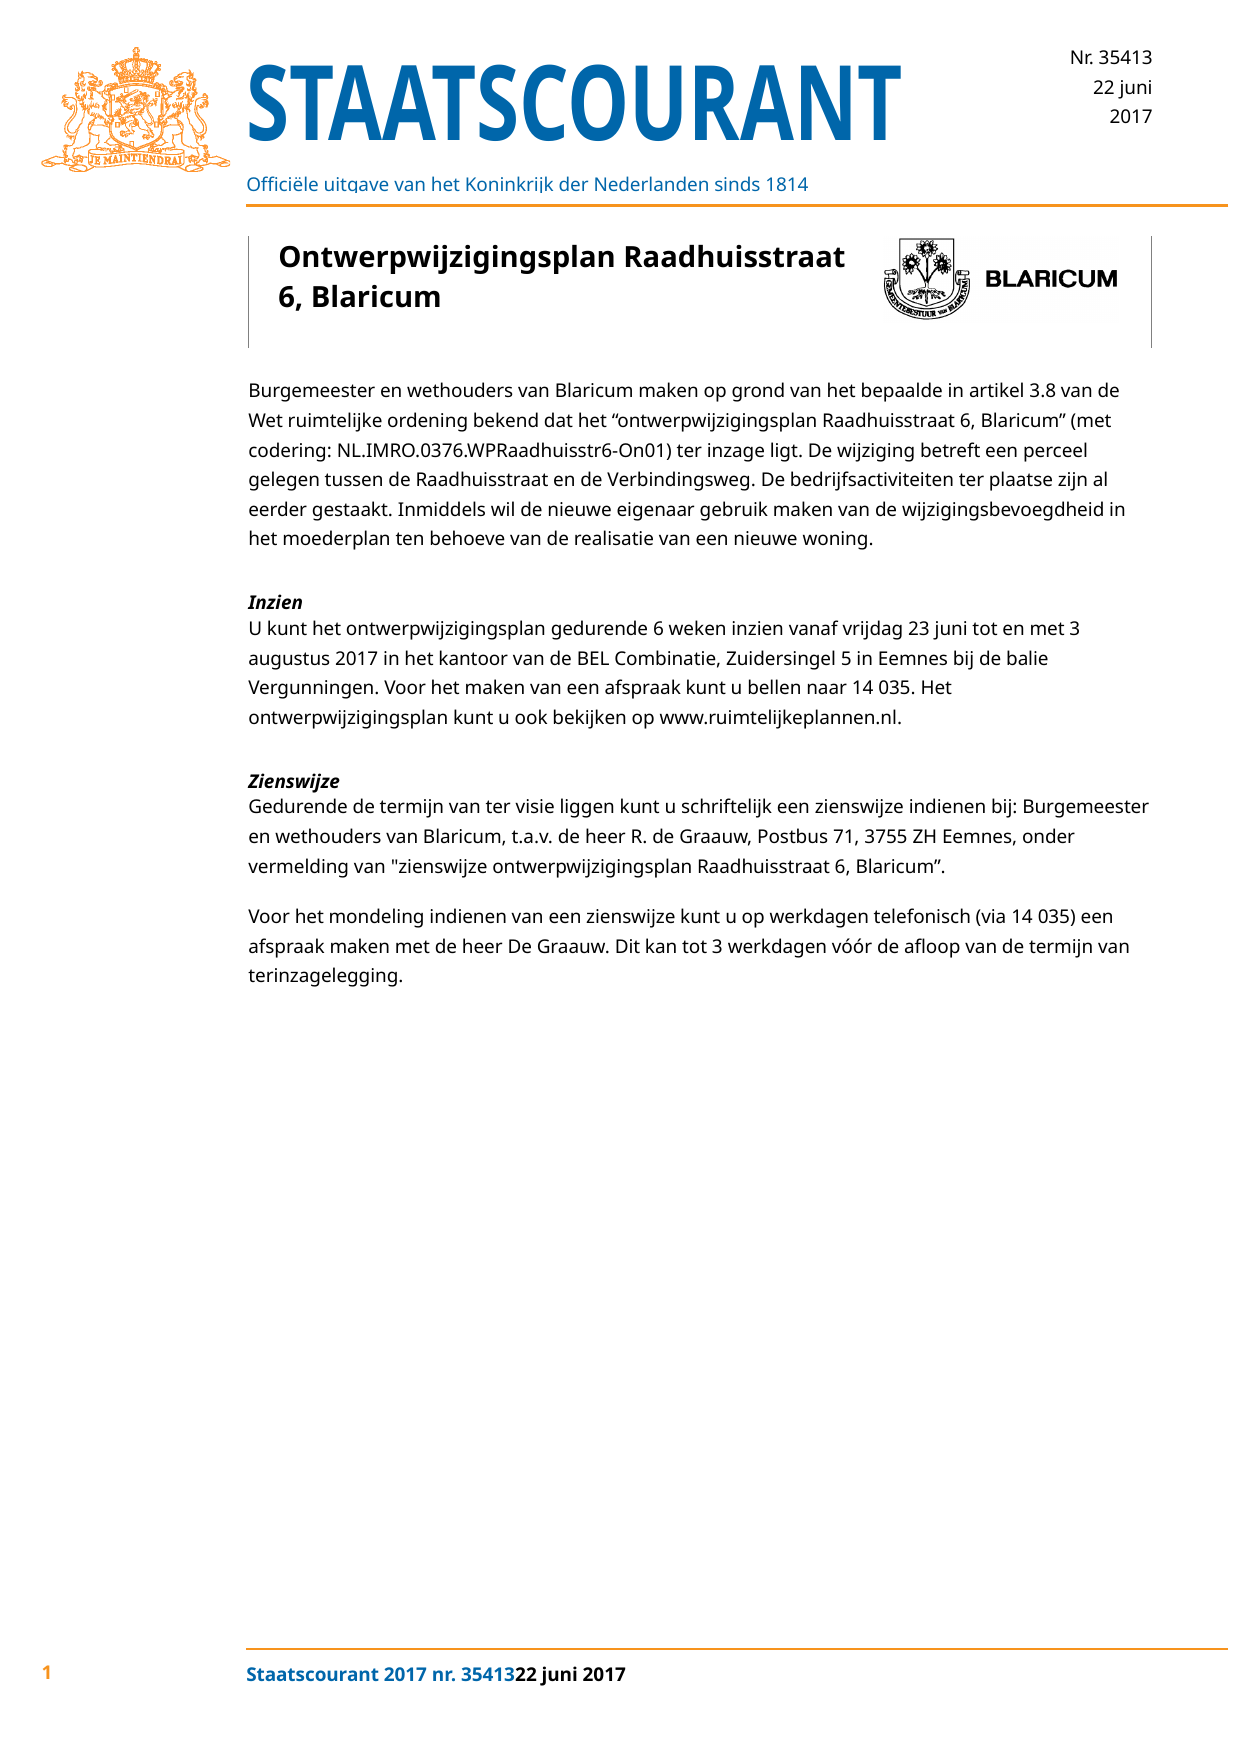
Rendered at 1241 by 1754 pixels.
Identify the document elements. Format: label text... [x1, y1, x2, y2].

picture [41, 47, 231, 172]
table_header [850, 323, 1151, 348]
text Burgemeester en wethouders van Blaricum maken op grond van het bepaalde in artikel 3.8 van de Wet ruimtelijke ordening bekend dat het “ontwerpwijzigingsplan Raadhuisstraat 6, Blaricum” (met codering: NL.IMRO.0376.WPRaadhuisstr6-On01) ter inzage ligt. De wijziging betreft een perceel gelegen tussen de Raadhuisstraat en de Verbindingsweg. De bedrijfsactiviteiten ter plaatse zijn al eerder gestaakt. Inmiddels wil de nieuwe eigenaar gebruik maken van de wijzigingsbevoegdheid in het moederplan ten behoeve van de realisatie van een nieuwe woning. [248, 378, 1152, 551]
text U kunt het ontwerpwijzigingsplan gedurende 6 weken inzien vanaf vrijdag 23 juni tot en met 3 augustus 2017 in het kantoor van de BEL Combinatie, Zuidersingel 5 in Eemnes bij de balie Vergunningen. Voor het maken van een afspraak kunt u bellen naar 14 035. Het ontwerpwijzigingsplan kunt u ook bekijken op www.ruimtelijkeplannen.nl. [248, 615, 1152, 730]
text Inzien [248, 589, 1152, 615]
table_header Ontwerpwijzigingsplan Raadhuisstraat 6, Blaricum [249, 236, 850, 348]
text Voor het mondeling indienen van een zienswijze kunt u op werkdagen telefonisch (via 14 035) een afspraak maken met de heer De Graauw. Dit kan tot 3 werkdagen vóór de afloop van de termijn van terinzagelegging. [248, 903, 1152, 988]
table_header [850, 236, 882, 322]
picture [882, 236, 1119, 323]
table_header [1119, 236, 1151, 322]
text Zienswijze [248, 768, 1152, 794]
text Gedurende de termijn van ter visie liggen kunt u schriftelijk een zienswijze indienen bij: Burgemeester en wethouders van Blaricum, t.a.v. de heer R. de Graauw, Postbus 71, 3755 ZH Eemnes, onder vermelding van "zienswijze ontwerpwijzigingsplan Raadhuisstraat 6, Blaricum”. [248, 794, 1152, 879]
